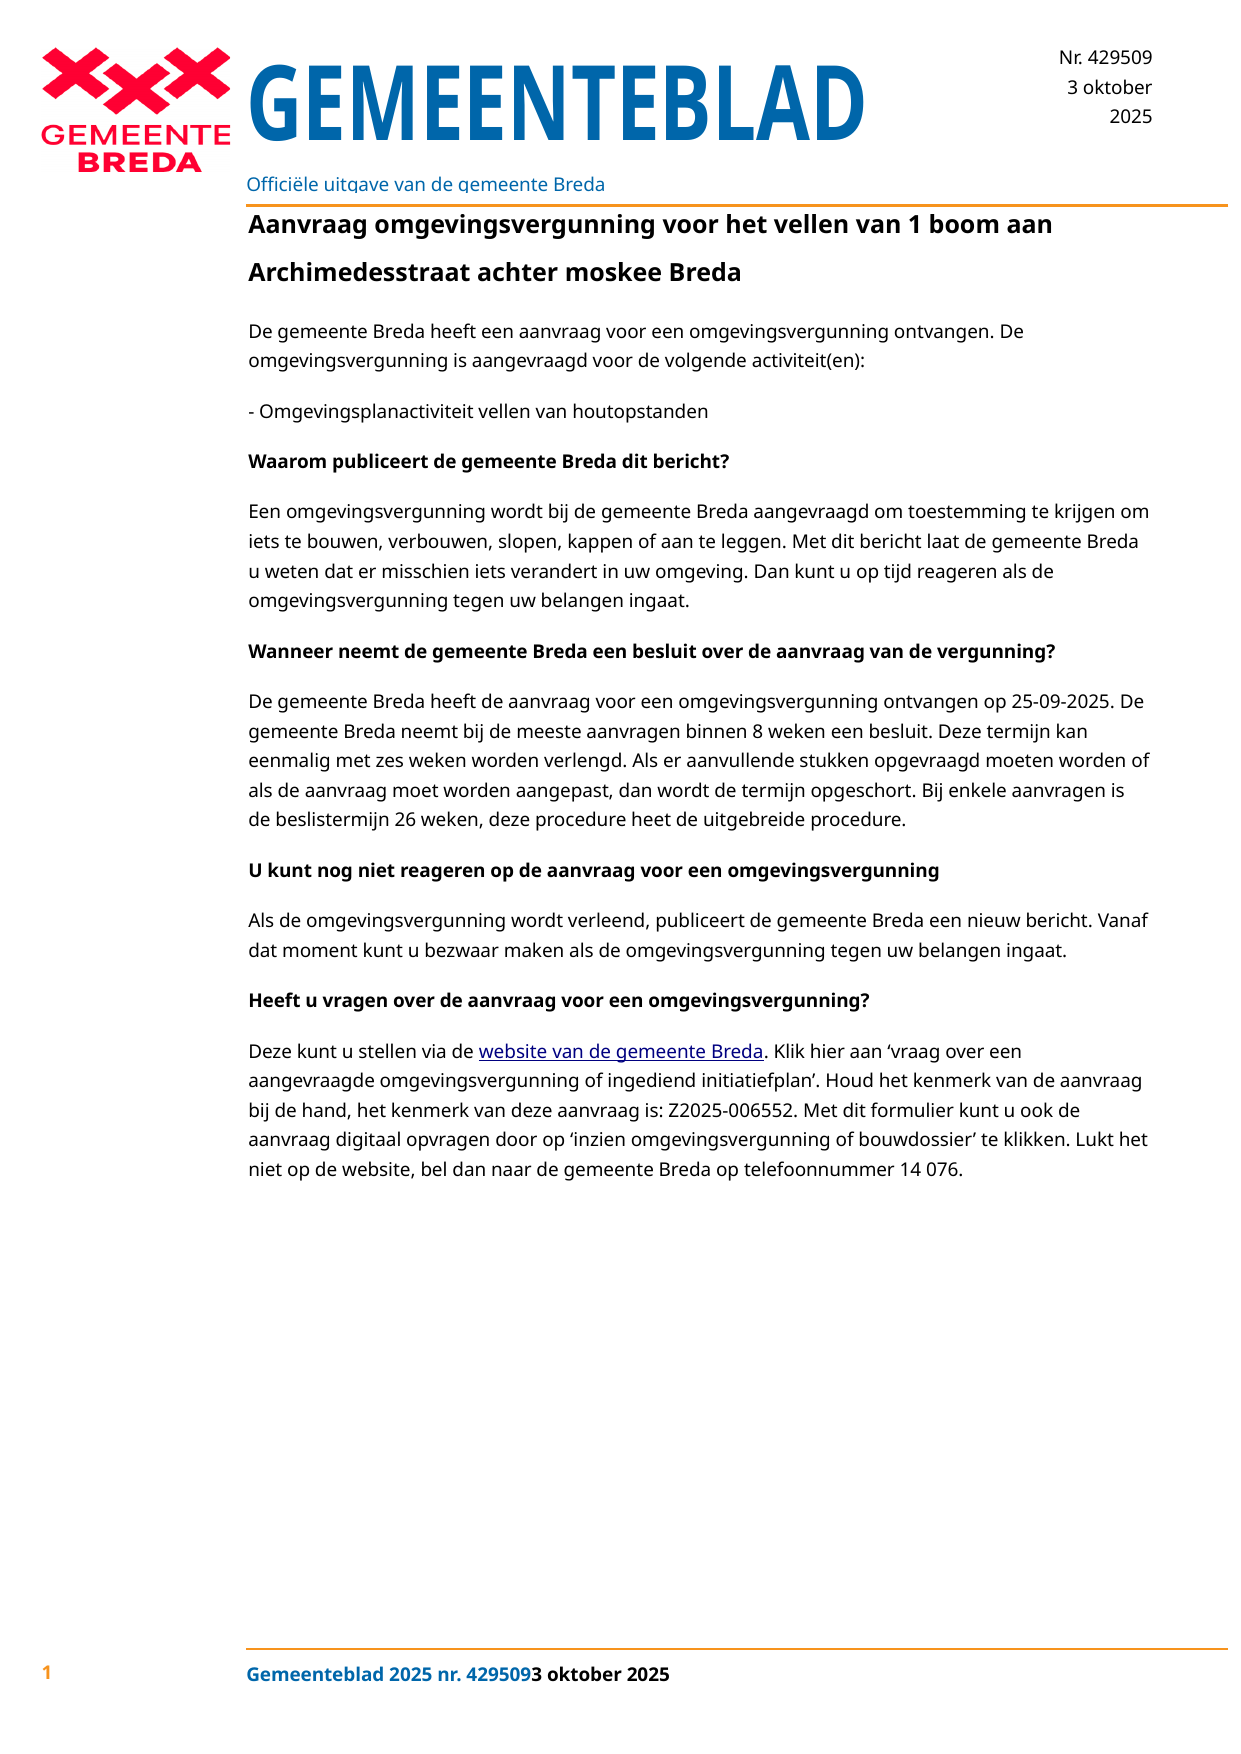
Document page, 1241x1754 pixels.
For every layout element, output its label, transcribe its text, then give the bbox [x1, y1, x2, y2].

text Heeft u vragen over de aanvraag voor een omgevingsvergunning? [248, 987, 1152, 1013]
text Deze kunt u stellen via de website van de gemeente Breda. Klik hier aan ‘vraag over een aangevraagde omgevingsvergunning of ingediend initiatiefplan’. Houd het kenmerk van de aanvraag bij de hand, het kenmerk van deze aanvraag is: Z2025-006552. Met dit formulier kunt u ook de aanvraag digitaal opvragen door op ‘inzien omgevingsvergunning of bouwdossier’ te klikken. Lukt het niet op de website, bel dan naar de gemeente Breda op telefoonnummer 14 076. [248, 1038, 1152, 1182]
text U kunt nog niet reageren op de aanvraag voor een omgevingsvergunning [248, 857, 1152, 883]
text Wanneer neemt de gemeente Breda een besluit over de aanvraag van de vergunning? [248, 638, 1152, 664]
text Een omgevingsvergunning wordt bij de gemeente Breda aangevraagd om toestemming te krijgen om iets te bouwen, verbouwen, slopen, kappen of aan te leggen. Met dit bericht laat de gemeente Breda u weten dat er misschien iets verandert in uw omgeving. Dan kunt u op tijd reageren als de omgevingsvergunning tegen uw belangen ingaat. [248, 499, 1152, 613]
text De gemeente Breda heeft een aanvraag voor een omgevingsvergunning ontvangen. De omgevingsvergunning is aangevraagd voor de volgende activiteit(en): [248, 318, 1152, 373]
text De gemeente Breda heeft de aanvraag voor een omgevingsvergunning ontvangen op 25-09-2025. De gemeente Breda neemt bij de meeste aanvragen binnen 8 weken een besluit. Deze termijn kan eenmalig met zes weken worden verlengd. Als er aanvullende stukken opgevraagd moeten worden of als de aanvraag moet worden aangepast, dan wordt de termijn opgeschort. Bij enkele aanvragen is de beslistermijn 26 weken, deze procedure heet de uitgebreide procedure. [248, 688, 1152, 832]
text Aanvraag omgevingsvergunning voor het vellen van 1 boom aan Archimedesstraat achter moskee Breda [248, 207, 1152, 288]
text - Omgevingsplanactiviteit vellen van houtopstanden [248, 398, 1152, 424]
picture [41, 47, 231, 172]
text Waarom publiceert de gemeente Breda dit bericht? [248, 448, 1152, 474]
text Als de omgevingsvergunning wordt verleend, publiceert de gemeente Breda een nieuw bericht. Vanaf dat moment kunt u bezwaar maken als de omgevingsvergunning tegen uw belangen ingaat. [248, 907, 1152, 963]
